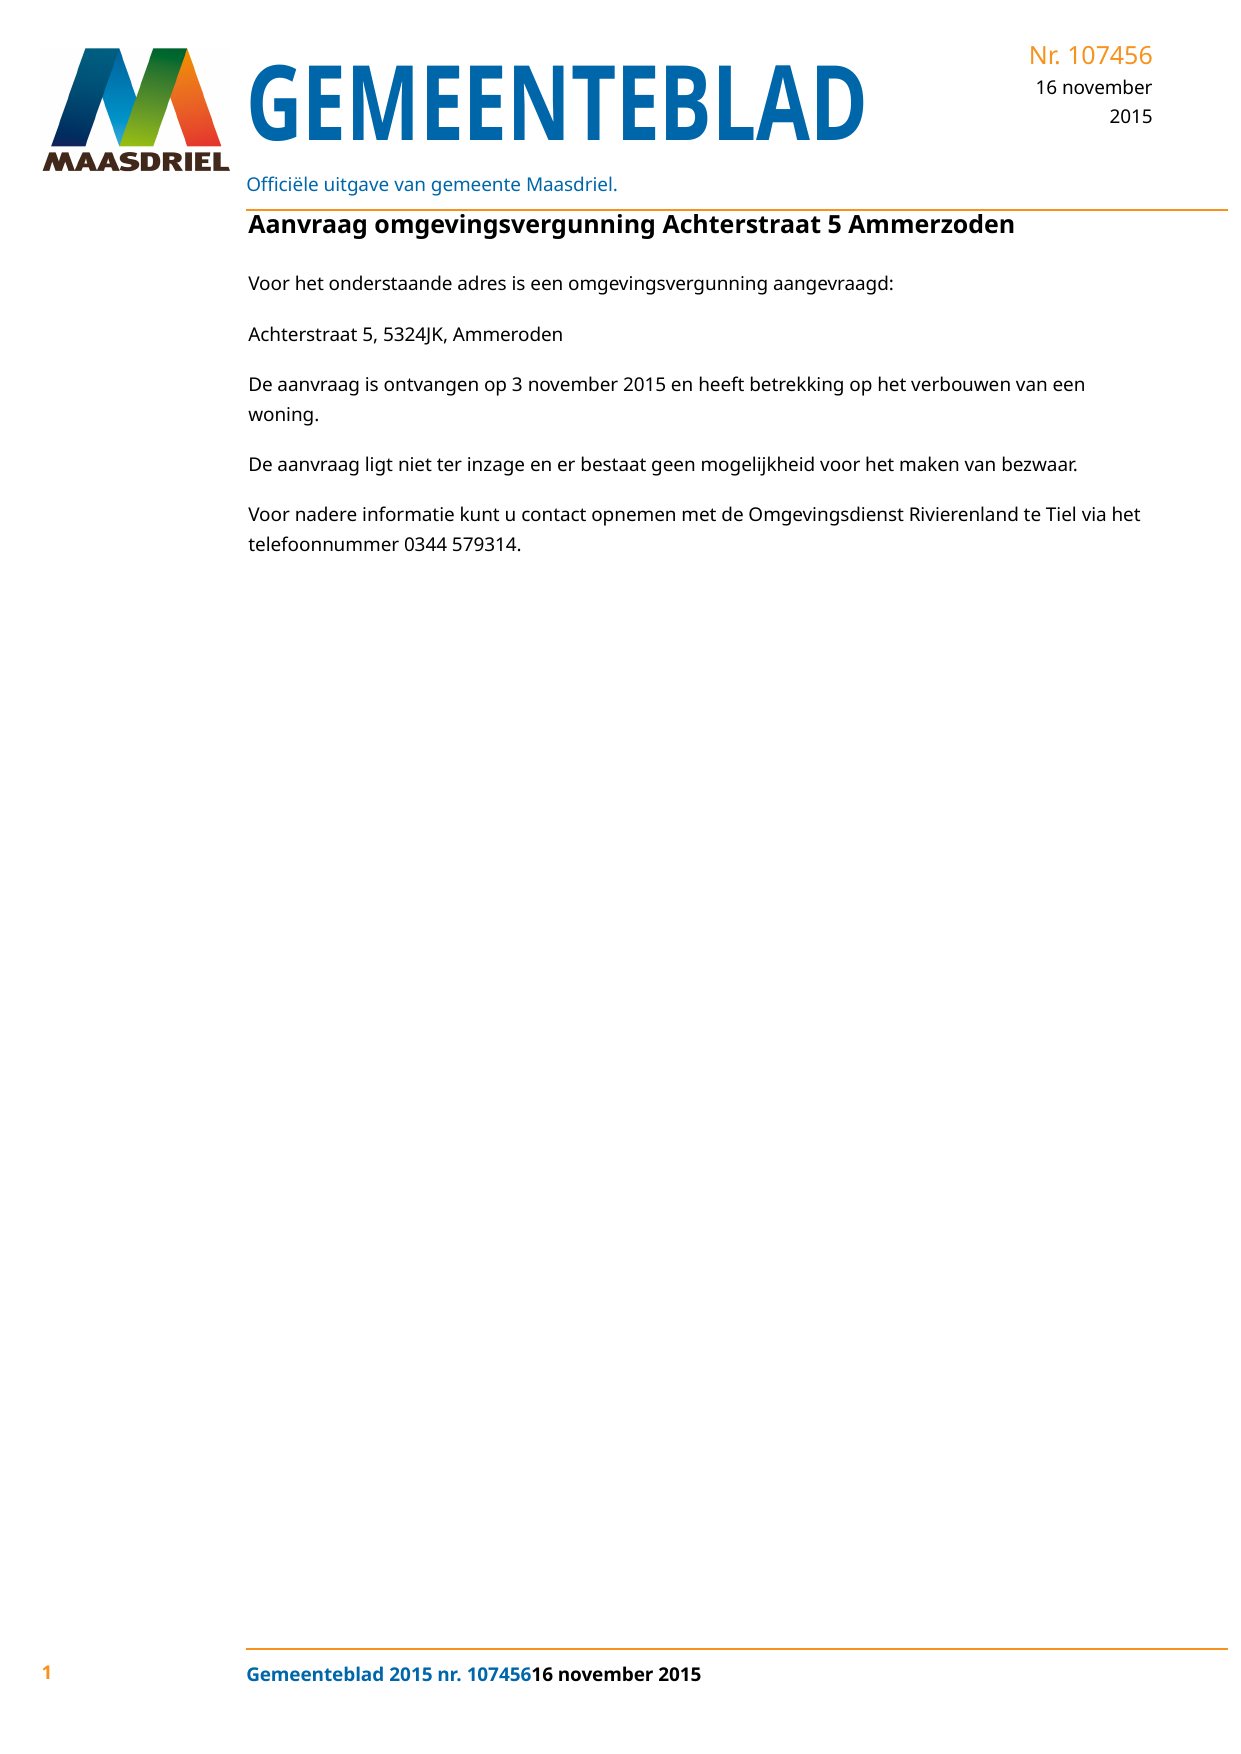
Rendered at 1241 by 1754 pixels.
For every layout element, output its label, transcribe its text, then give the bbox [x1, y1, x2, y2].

text De aanvraag ligt niet ter inzage en er bestaat geen mogelijkheid voor het maken van bezwaar. [248, 451, 1152, 477]
text Achterstraat 5, 5324JK, Ammeroden [248, 321, 1152, 346]
picture [41, 47, 231, 172]
text Voor het onderstaande adres is een omgevingsvergunning aangevraagd: [248, 270, 1152, 296]
text De aanvraag is ontvangen op 3 november 2015 en heeft betrekking op het verbouwen van een woning. [248, 371, 1152, 426]
text Aanvraag omgevingsvergunning Achterstraat 5 Ammerzoden [248, 211, 1152, 241]
text Voor nadere informatie kunt u contact opnemen met de Omgevingsdienst Rivierenland te Tiel via het telefoonnummer 0344 579314. [248, 502, 1152, 557]
